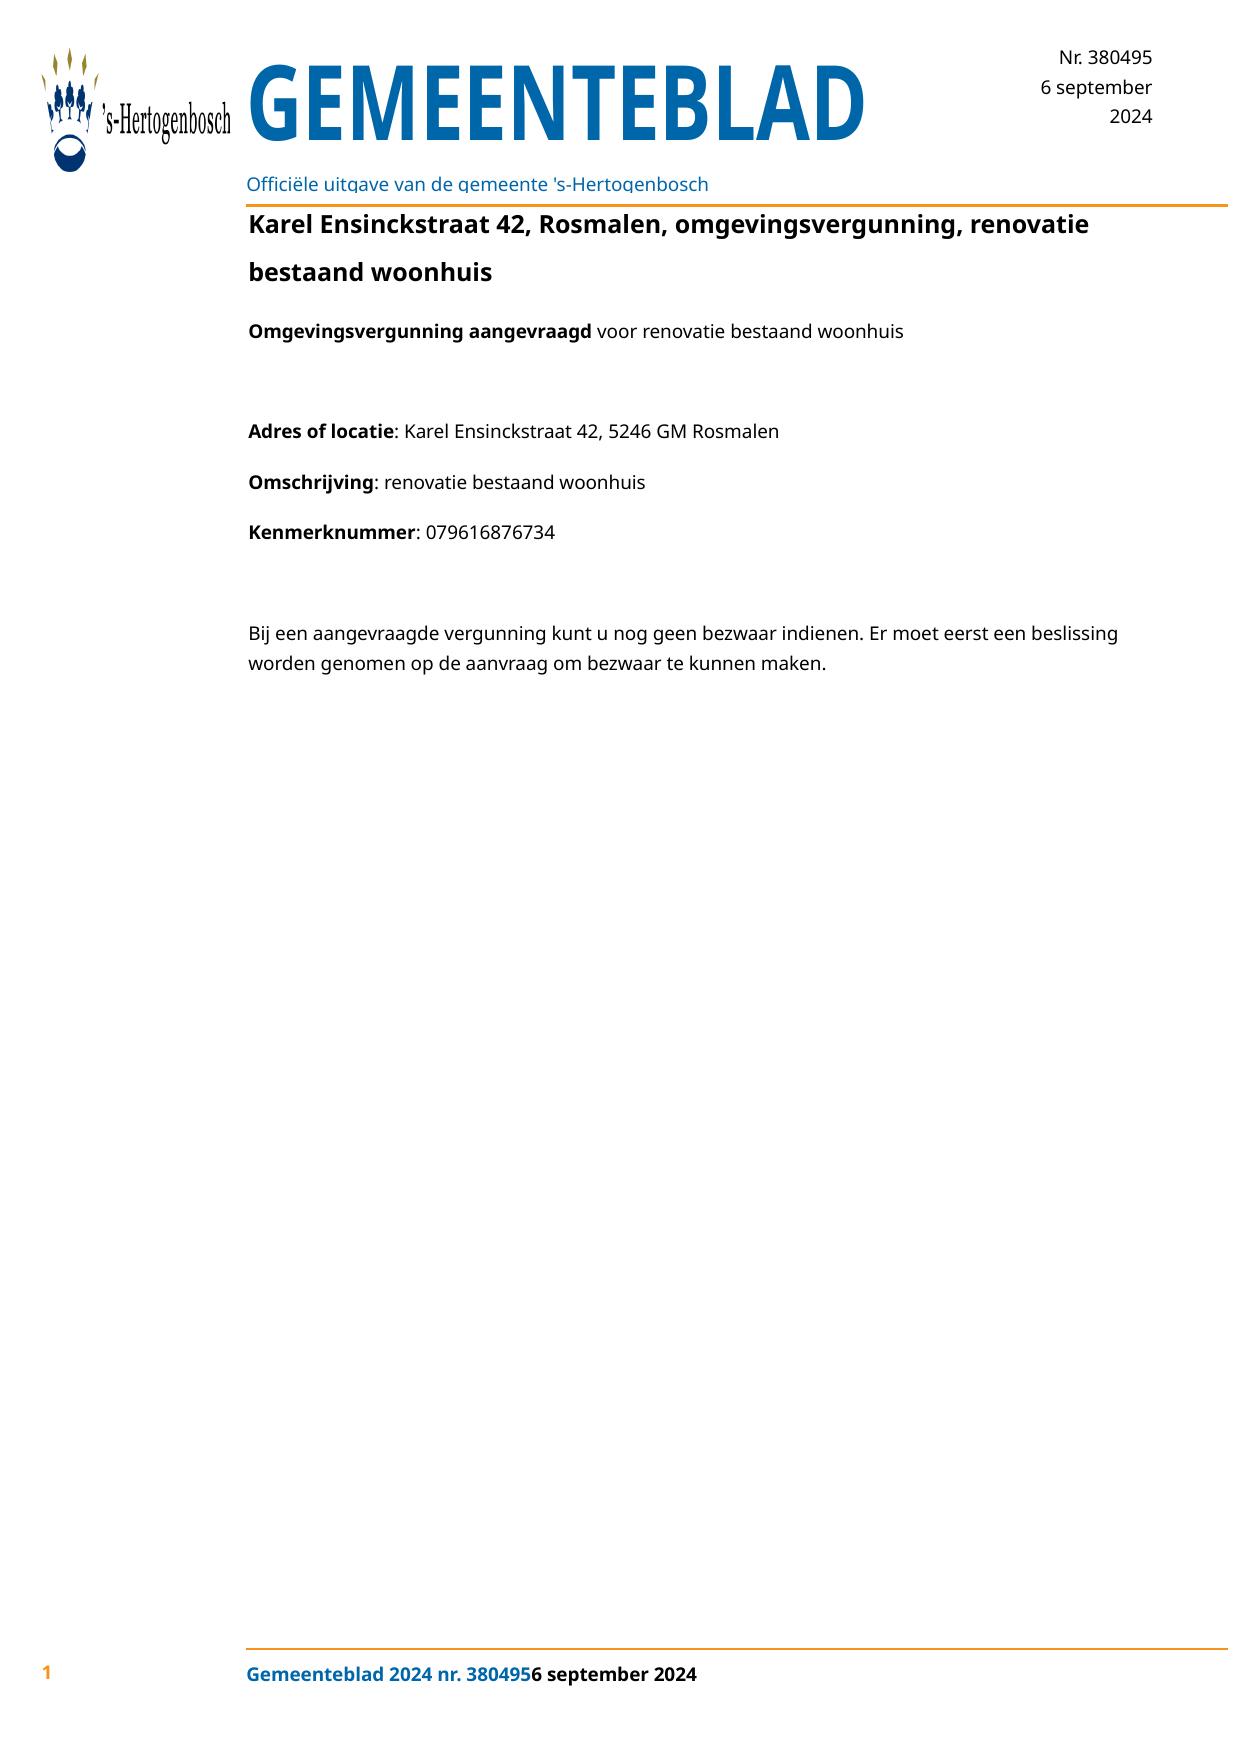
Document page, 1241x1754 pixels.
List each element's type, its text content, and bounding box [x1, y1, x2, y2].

text Omgevingsvergunning aangevraagd voor renovatie bestaand woonhuis [248, 318, 1152, 344]
text Karel Ensinckstraat 42, Rosmalen, omgevingsvergunning, renovatie bestaand woonhuis [248, 207, 1152, 288]
text Kenmerknummer: 079616876734 [248, 519, 1152, 545]
picture [41, 47, 231, 172]
text Adres of locatie: Karel Ensinckstraat 42, 5246 GM Rosmalen [248, 419, 1152, 444]
text Bij een aangevraagde vergunning kunt u nog geen bezwaar indienen. Er moet eerst een beslissing worden genomen op de aanvraag om bezwaar te kunnen maken. [248, 620, 1152, 676]
text Omschrijving: renovatie bestaand woonhuis [248, 469, 1152, 495]
